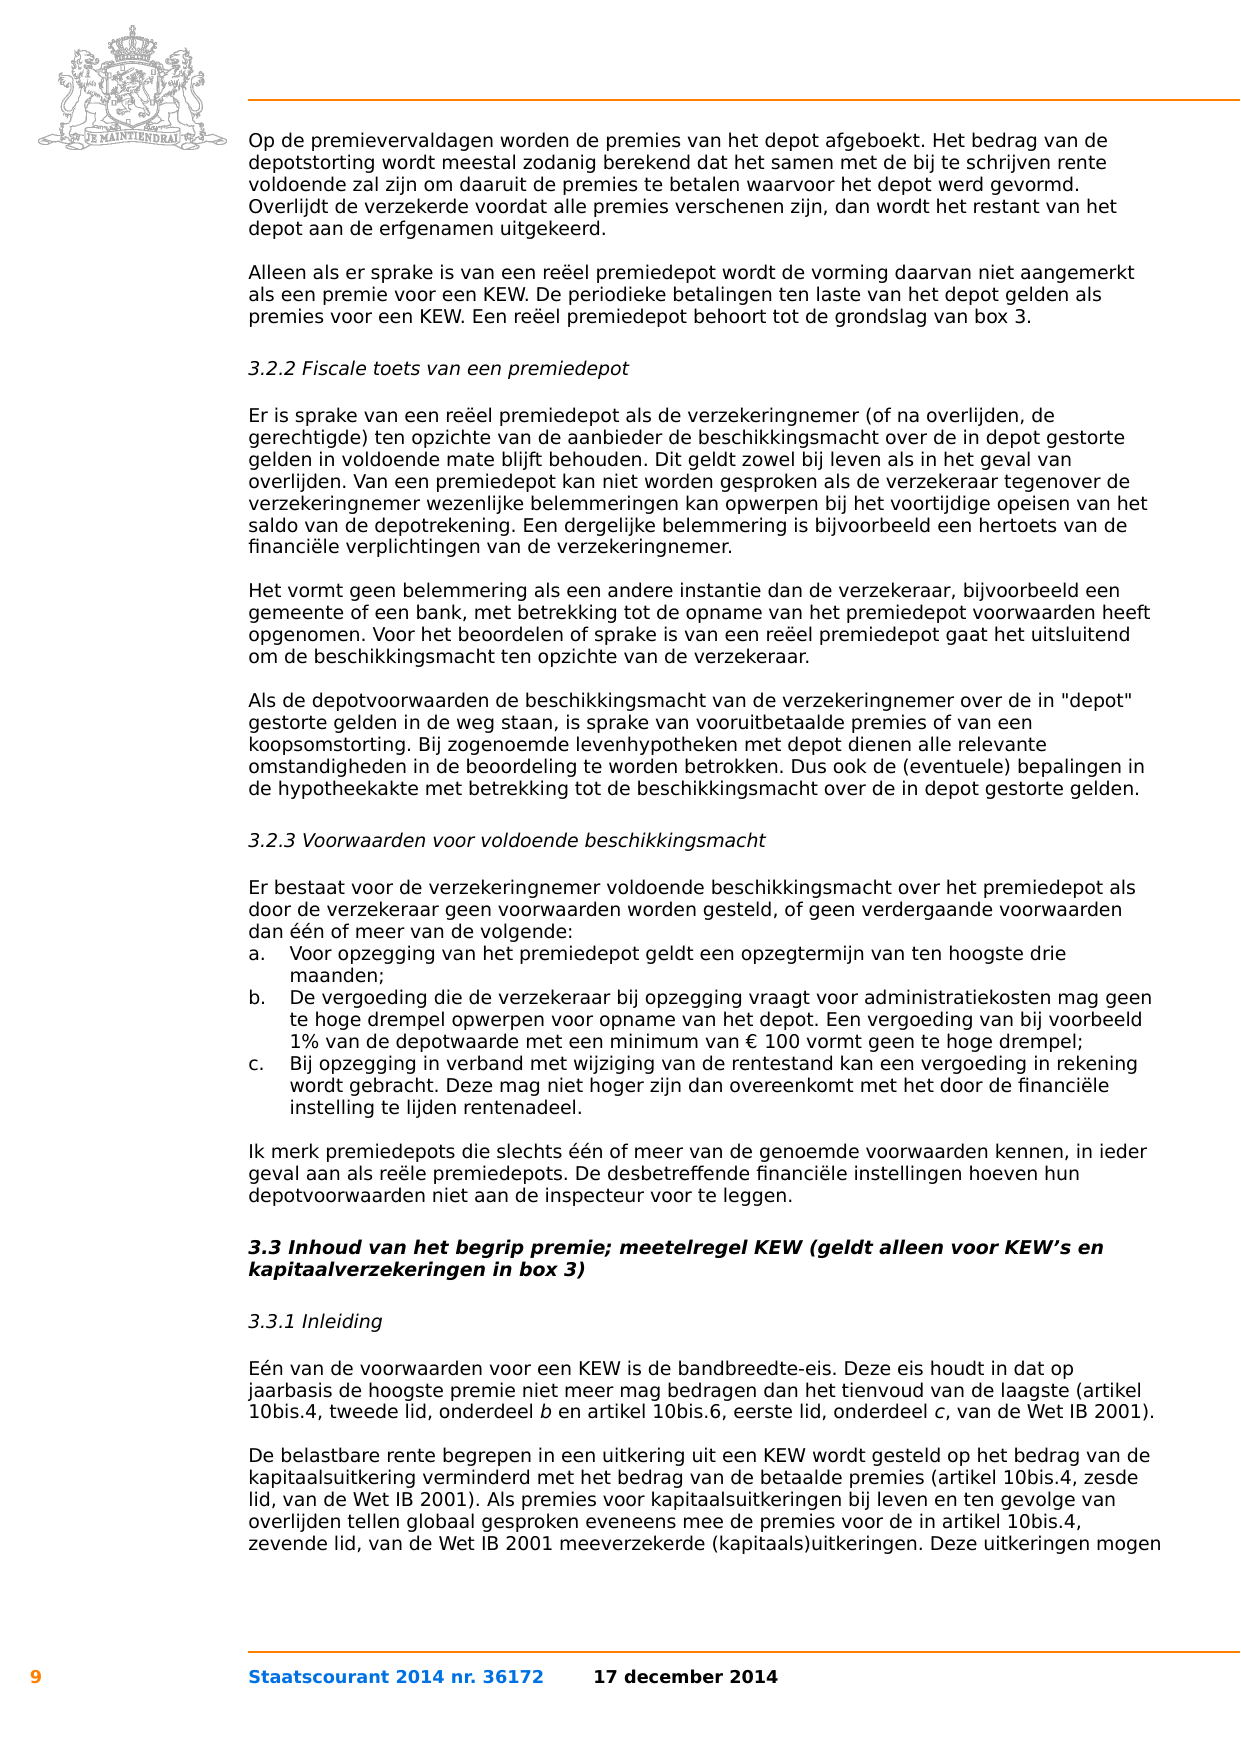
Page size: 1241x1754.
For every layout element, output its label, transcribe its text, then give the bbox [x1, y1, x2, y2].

text Het vormt geen belemmering als een andere instantie dan de verzekeraar, bijvoorbeeld een gemeente of een bank, met betrekking tot de opname van het premiedepot voorwaarden heeft opgenomen. Voor het beoordelen of sprake is van een reëel premiedepot gaat het uitsluitend om de beschikkingsmacht ten opzichte van de verzekeraar. [248, 580, 1163, 668]
text a. Voor opzegging van het premiedepot geldt een opzegtermijn van ten hoogste drie maanden; [248, 943, 1163, 987]
subtitle 3.2.3 Voorwaarden voor voldoende beschikkingsmacht [248, 830, 1163, 852]
subtitle 3.3 Inhoud van het begrip premie; meetelregel KEW (geldt alleen voor KEW’s en kapitaalverzekeringen in box 3) [248, 1237, 1163, 1281]
text Als de depotvoorwaarden de beschikkingsmacht van de verzekeringnemer over de in "depot" gestorte gelden in de weg staan, is sprake van vooruitbetaalde premies of van een koopsomstorting. Bij zogenoemde levenhypotheken met depot dienen alle relevante omstandigheden in de beoordeling te worden betrokken. Dus ook de (eventuele) bepalingen in de hypotheekakte met betrekking tot de beschikkingsmacht over de in depot gestorte gelden. [248, 690, 1163, 800]
text Op de premievervaldagen worden de premies van het depot afgeboekt. Het bedrag van de depotstorting wordt meestal zodanig berekend dat het samen met de bij te schrijven rente voldoende zal zijn om daaruit de premies te betalen waarvoor het depot werd gevormd. Overlijdt de verzekerde voordat alle premies verschenen zijn, dan wordt het restant van het depot aan de erfgenamen uitgekeerd. [248, 130, 1163, 240]
text Ik merk premiedepots die slechts één of meer van de genoemde voorwaarden kennen, in ieder geval aan als reële premiedepots. De desbetreffende financiële instellingen hoeven hun depotvoorwaarden niet aan de inspecteur voor te leggen. [248, 1141, 1163, 1207]
subtitle 3.2.2 Fiscale toets van een premiedepot [248, 358, 1163, 379]
text Er is sprake van een reëel premiedepot als de verzekeringnemer (of na overlijden, de gerechtigde) ten opzichte van de aanbieder de beschikkingsmacht over de in depot gestorte gelden in voldoende mate blijft behouden. Dit geldt zowel bij leven als in het geval van overlijden. Van een premiedepot kan niet worden gesproken als de verzekeraar tegenover de verzekeringnemer wezenlijke belemmeringen kan opwerpen bij het voortijdige opeisen van het saldo van de depotrekening. Een dergelijke belemmering is bijvoorbeeld een hertoets van de financiële verplichtingen van de verzekeringnemer. [248, 404, 1163, 558]
text De belastbare rente begrepen in een uitkering uit een KEW wordt gesteld op het bedrag van de kapitaalsuitkering verminderd met het bedrag van de betaalde premies (artikel 10bis.4, zesde lid, van de Wet IB 2001). Als premies voor kapitaalsuitkeringen bij leven en ten gevolge van overlijden tellen globaal gesproken eveneens mee de premies voor de in artikel 10bis.4, zevende lid, van de Wet IB 2001 meeverzekerde (kapitaals)uitkeringen. Deze uitkeringen mogen [248, 1445, 1163, 1555]
subtitle 3.3.1 Inleiding [248, 1311, 1163, 1332]
picture [38, 25, 227, 150]
text Alleen als er sprake is van een reëel premiedepot wordt de vorming daarvan niet aangemerkt als een premie voor een KEW. De periodieke betalingen ten laste van het depot gelden als premies voor een KEW. Een reëel premiedepot behoort tot de grondslag van box 3. [248, 262, 1163, 328]
text Er bestaat voor de verzekeringnemer voldoende beschikkingsmacht over het premiedepot als door de verzekeraar geen voorwaarden worden gesteld, of geen verdergaande voorwaarden dan één of meer van de volgende: [248, 877, 1163, 943]
text Eén van de voorwaarden voor een KEW is de bandbreedte-eis. Deze eis houdt in dat op jaarbasis de hoogste premie niet meer mag bedragen dan het tienvoud van de laagste (artikel 10bis.4, tweede lid, onderdeel b en artikel 10bis.6, eerste lid, onderdeel c, van de Wet IB 2001). [248, 1357, 1163, 1423]
text b. De vergoeding die de verzekeraar bij opzegging vraagt voor administratiekosten mag geen te hoge drempel opwerpen voor opname van het depot. Een vergoeding van bij voorbeeld 1% van de depotwaarde met een minimum van € 100 vormt geen te hoge drempel; [248, 987, 1163, 1053]
text c. Bij opzegging in verband met wijziging van de rentestand kan een vergoeding in rekening wordt gebracht. Deze mag niet hoger zijn dan overeenkomt met het door de financiële instelling te lijden rentenadeel. [248, 1053, 1163, 1119]
